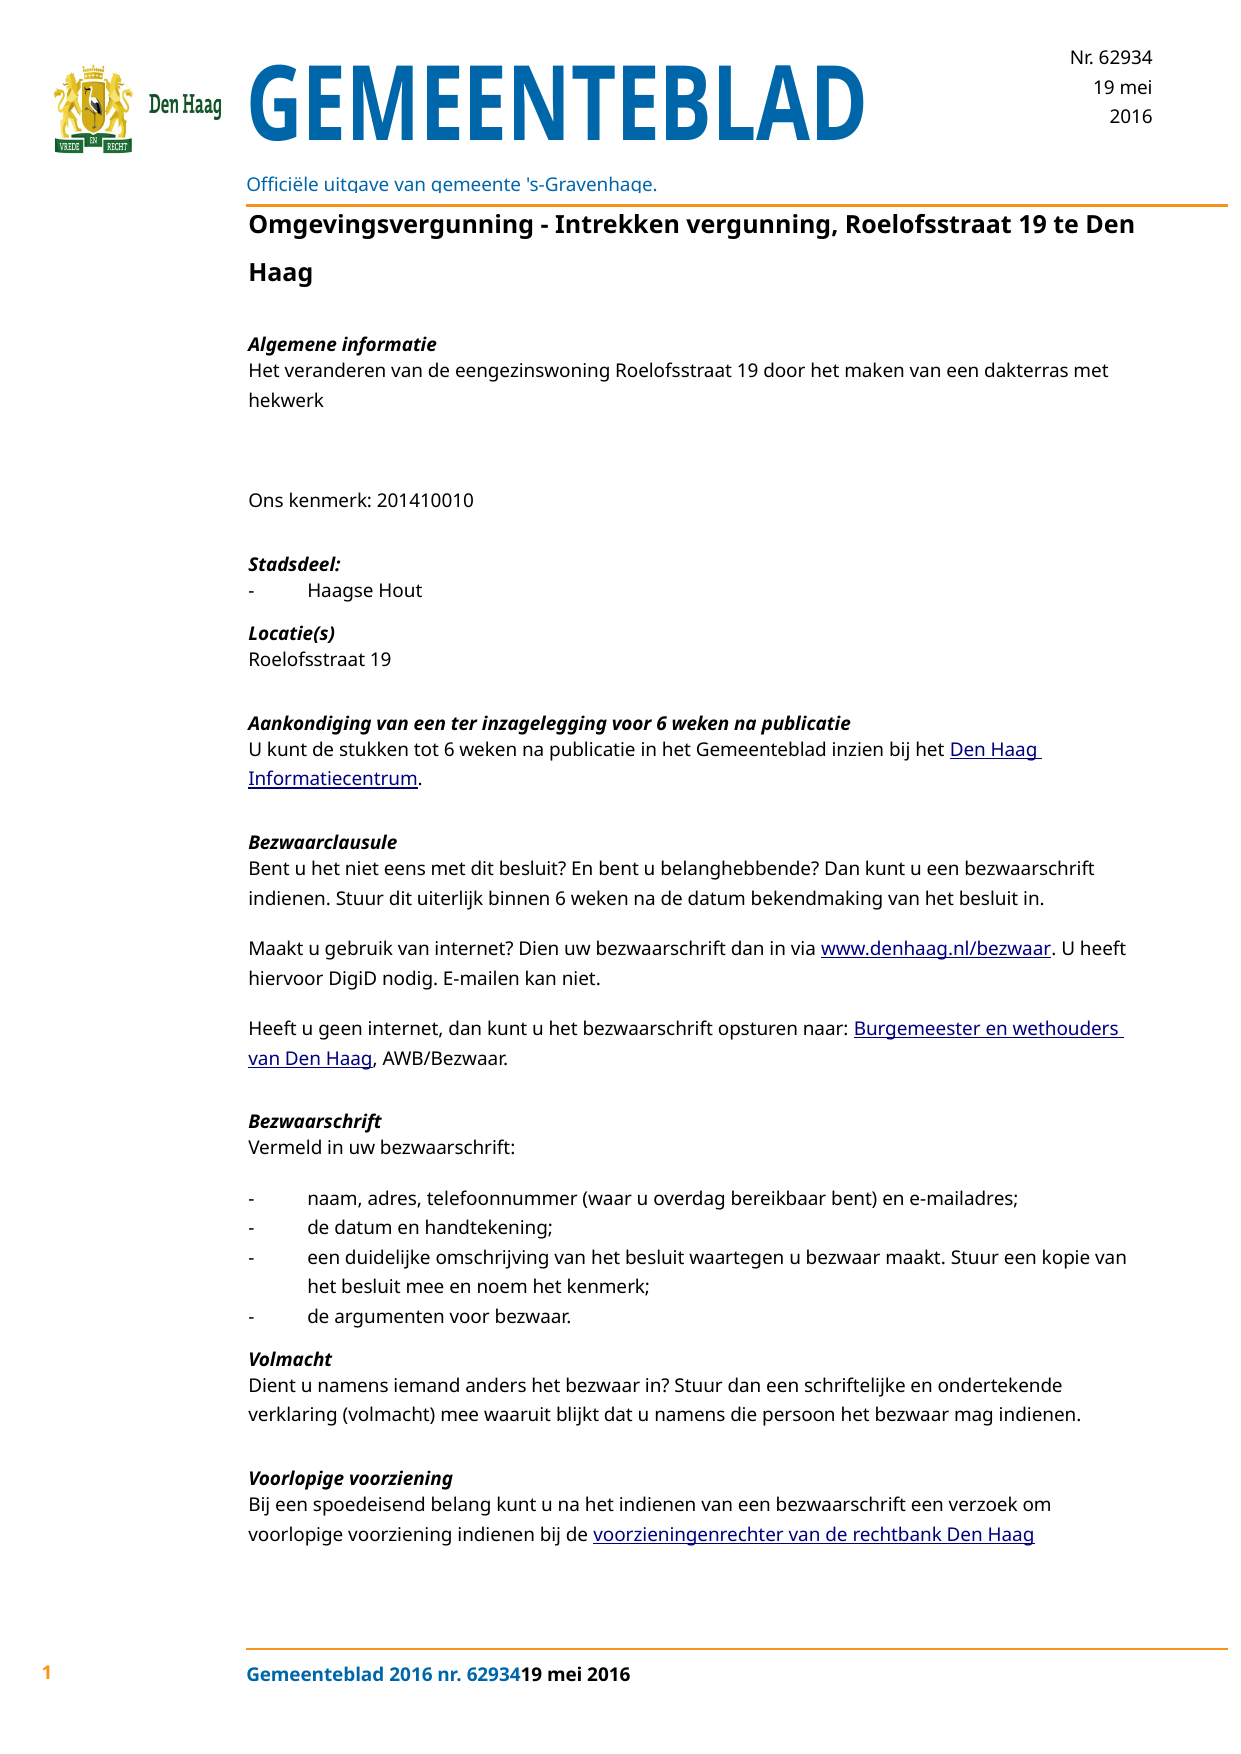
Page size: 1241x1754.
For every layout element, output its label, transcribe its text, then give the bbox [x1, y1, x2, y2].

text Omgevingsvergunning - Intrekken vergunning, Roelofsstraat 19 te Den Haag [248, 207, 1152, 288]
text Stadsdeel: [248, 552, 1152, 577]
text Bent u het niet eens met dit besluit? En bent u belanghebbende? Dan kunt u een bezwaarschrift indienen. Stuur dit uiterlijk binnen 6 weken na de datum bekendmaking van het besluit in. [248, 855, 1152, 910]
text Volmacht [248, 1346, 1152, 1372]
text Aankondiging van een ter inzagelegging voor 6 weken na publicatie [248, 710, 1152, 736]
text Maakt u gebruik van internet? Dien uw bezwaarschrift dan in via www.denhaag.nl/bezwaar. U heeft hiervoor DigiD nodig. E-mailen kan niet. [248, 935, 1152, 990]
text Heeft u geen internet, dan kunt u het bezwaarschrift opsturen naar: Burgemeester en wethouders van Den Haag, AWB/Bezwaar. [248, 1015, 1152, 1070]
text Ons kenmerk: 201410010 [248, 488, 1152, 513]
text Voorlopige voorziening [248, 1466, 1152, 1491]
text Vermeld in uw bezwaarschrift: [248, 1134, 1152, 1160]
text Bezwaarclausule [248, 829, 1152, 855]
text Bezwaarschrift [248, 1109, 1152, 1134]
text Het veranderen van de eengezinswoning Roelofsstraat 19 door het maken van een dakterras met hekwerk [248, 357, 1152, 412]
list de argumenten voor bezwaar. [248, 1303, 1152, 1329]
picture [41, 47, 231, 172]
text U kunt de stukken tot 6 weken na publicatie in het Gemeenteblad inzien bij het Den Haag Informatiecentrum. [248, 736, 1152, 791]
list Haagse Hout [248, 577, 1152, 603]
list een duidelijke omschrijving van het besluit waartegen u bezwaar maakt. Stuur een kopie van het besluit mee en noem het kenmerk; [248, 1244, 1152, 1299]
text Bij een spoedeisend belang kunt u na het indienen van een bezwaarschrift een verzoek om voorlopige voorziening indienen bij de voorzieningenrechter van de rechtbank Den Haag [248, 1491, 1152, 1547]
text Roelofsstraat 19 [248, 646, 1152, 672]
text Dient u namens iemand anders het bezwaar in? Stuur dan een schriftelijke en ondertekende verklaring (volmacht) mee waaruit blijkt dat u namens die persoon het bezwaar mag indienen. [248, 1372, 1152, 1427]
list naam, adres, telefoonnummer (waar u overdag bereikbaar bent) en e-mailadres; [248, 1185, 1152, 1211]
text Locatie(s) [248, 620, 1152, 646]
list de datum en handtekening; [248, 1214, 1152, 1240]
text Algemene informatie [248, 331, 1152, 357]
